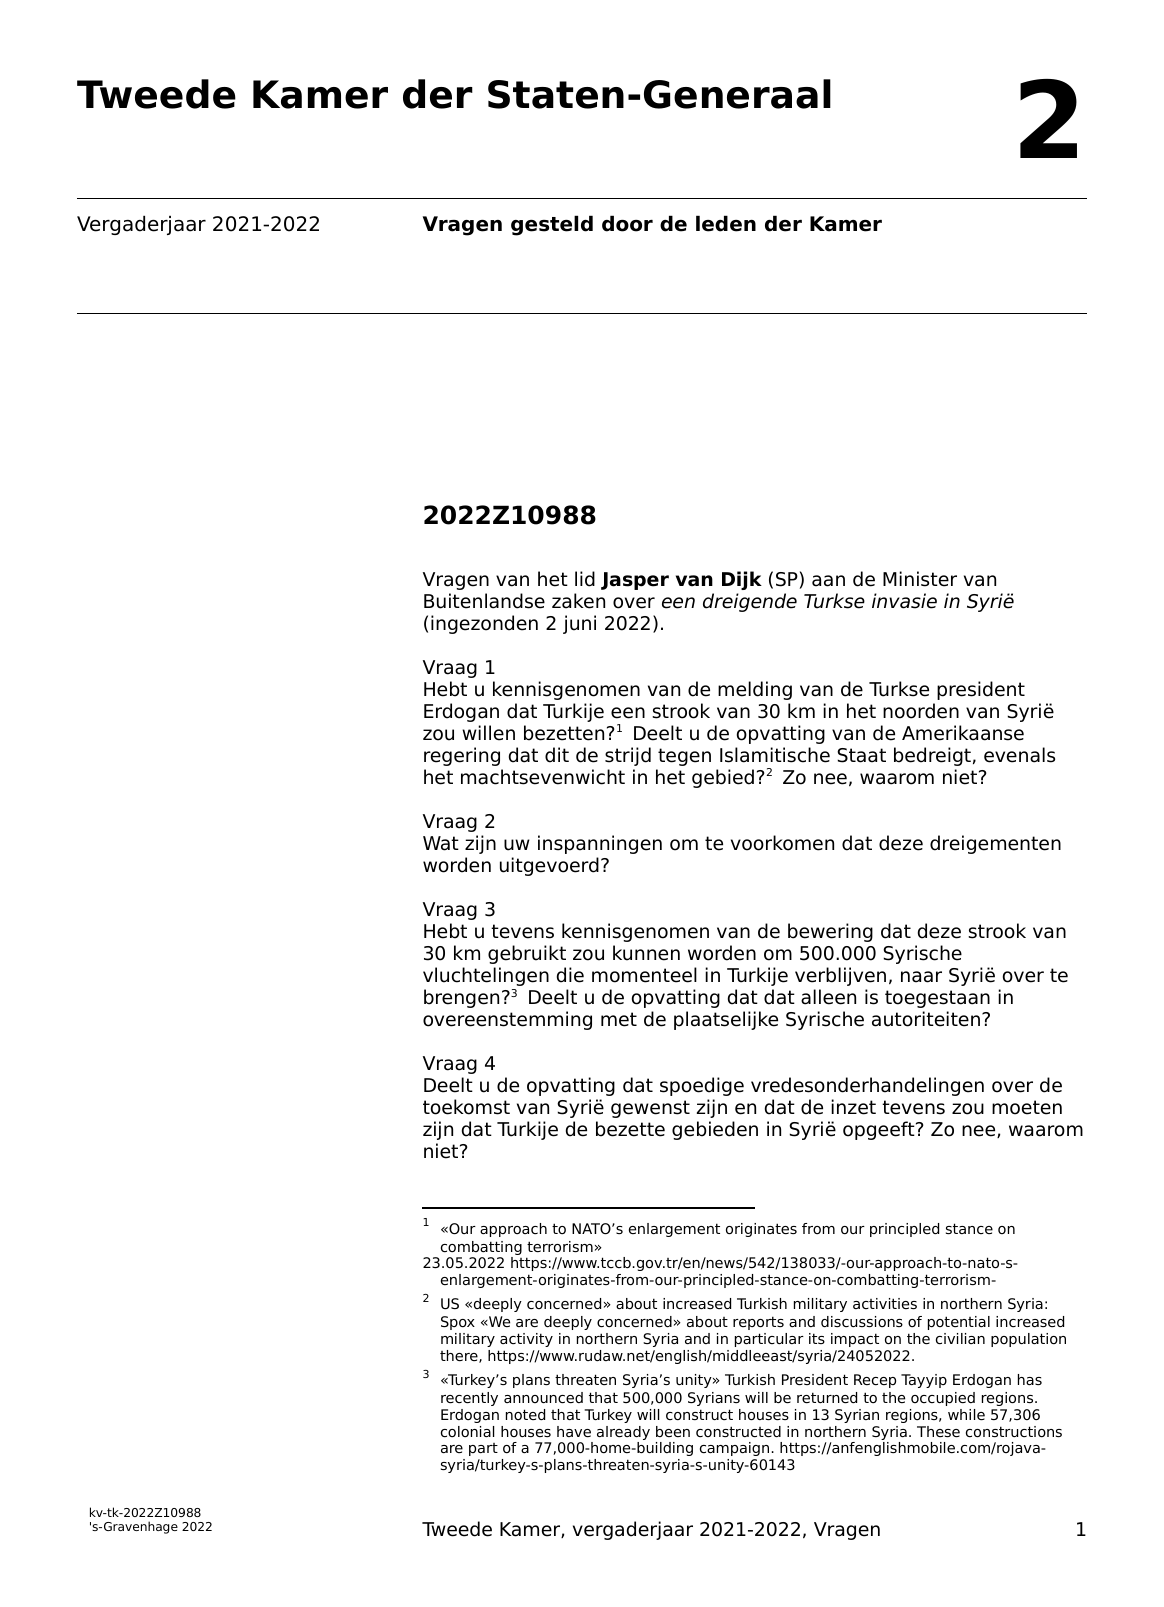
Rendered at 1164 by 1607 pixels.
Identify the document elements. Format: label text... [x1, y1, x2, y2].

text 2022Z10988 [422, 501, 1087, 531]
text «Our approach to NATO’s enlargement originates from our principled stance on combatting terrorism» [422, 1217, 1087, 1256]
text Vraag 4 [422, 1053, 1087, 1075]
text Vraag 3 [422, 899, 1087, 921]
table_header 2 [886, 59, 1087, 198]
table_header Tweede Kamer der Staten-Generaal [77, 59, 886, 198]
text Hebt u kennisgenomen van de melding van de Turkse president Erdogan dat Turkije een strook van 30 km in het noorden van Syrië zou willen bezetten? Deelt u de opvatting van de Amerikaanse regering dat dit de strijd tegen Islamitische Staat bedreigt, evenals het machtsevenwicht in het gebied? Zo nee, waarom niet? [422, 679, 1087, 789]
text US «deeply concerned» about increased Turkish military activities in northern Syria: Spox «We are deeply concerned» about reports and discussions of potential increased military activity in northern Syria and in particular its impact on the civilian population there, https://www.rudaw.net/english/middleeast/syria/24052022. [422, 1292, 1087, 1365]
text kv-tk-2022Z10988 [88, 1506, 323, 1520]
text Vragen van het lid Jasper van Dijk (SP) aan de Minister van Buitenlandse zaken over een dreigende Turkse invasie in Syrië (ingezonden 2 juni 2022). [422, 569, 1087, 635]
text 23.05.2022 https://www.tccb.gov.tr/en/news/542/138033/-our-approach-to-nato-s-enlargement-originates-from-our-principled-stance-on-combatting-terrorism- [422, 1256, 1087, 1289]
table_cell Vergaderjaar 2021-2022 [77, 199, 422, 313]
text Wat zijn uw inspanningen om te voorkomen dat deze dreigementen worden uitgevoerd? [422, 833, 1087, 877]
text «Turkey’s plans threaten Syria’s unity» Turkish President Recep Tayyip Erdogan has recently announced that 500,000 Syrians will be returned to the occupied regions. Erdogan noted that Turkey will construct houses in 13 Syrian regions, while 57,306 colonial houses have already been constructed in northern Syria. These constructions are part of a 77,000-home-building campaign. https://anfenglishmobile.com/rojava-syria/turkey-s-plans-threaten-syria-s-unity-60143 [422, 1368, 1087, 1474]
table_cell Vragen gesteld door de leden der Kamer [422, 199, 1087, 313]
text 's-Gravenhage 2022 [88, 1520, 323, 1534]
text Deelt u de opvatting dat spoedige vredesonderhandelingen over de toekomst van Syrië gewenst zijn en dat de inzet tevens zou moeten zijn dat Turkije de bezette gebieden in Syrië opgeeft? Zo nee, waarom niet? [422, 1075, 1087, 1163]
text Vraag 1 [422, 657, 1087, 679]
text Hebt u tevens kennisgenomen van de bewering dat deze strook van 30 km gebruikt zou kunnen worden om 500.000 Syrische vluchtelingen die momenteel in Turkije verblijven, naar Syrië over te brengen? Deelt u de opvatting dat dat alleen is toegestaan in overeenstemming met de plaatselijke Syrische autoriteiten? [422, 921, 1087, 1031]
text Vraag 2 [422, 811, 1087, 833]
